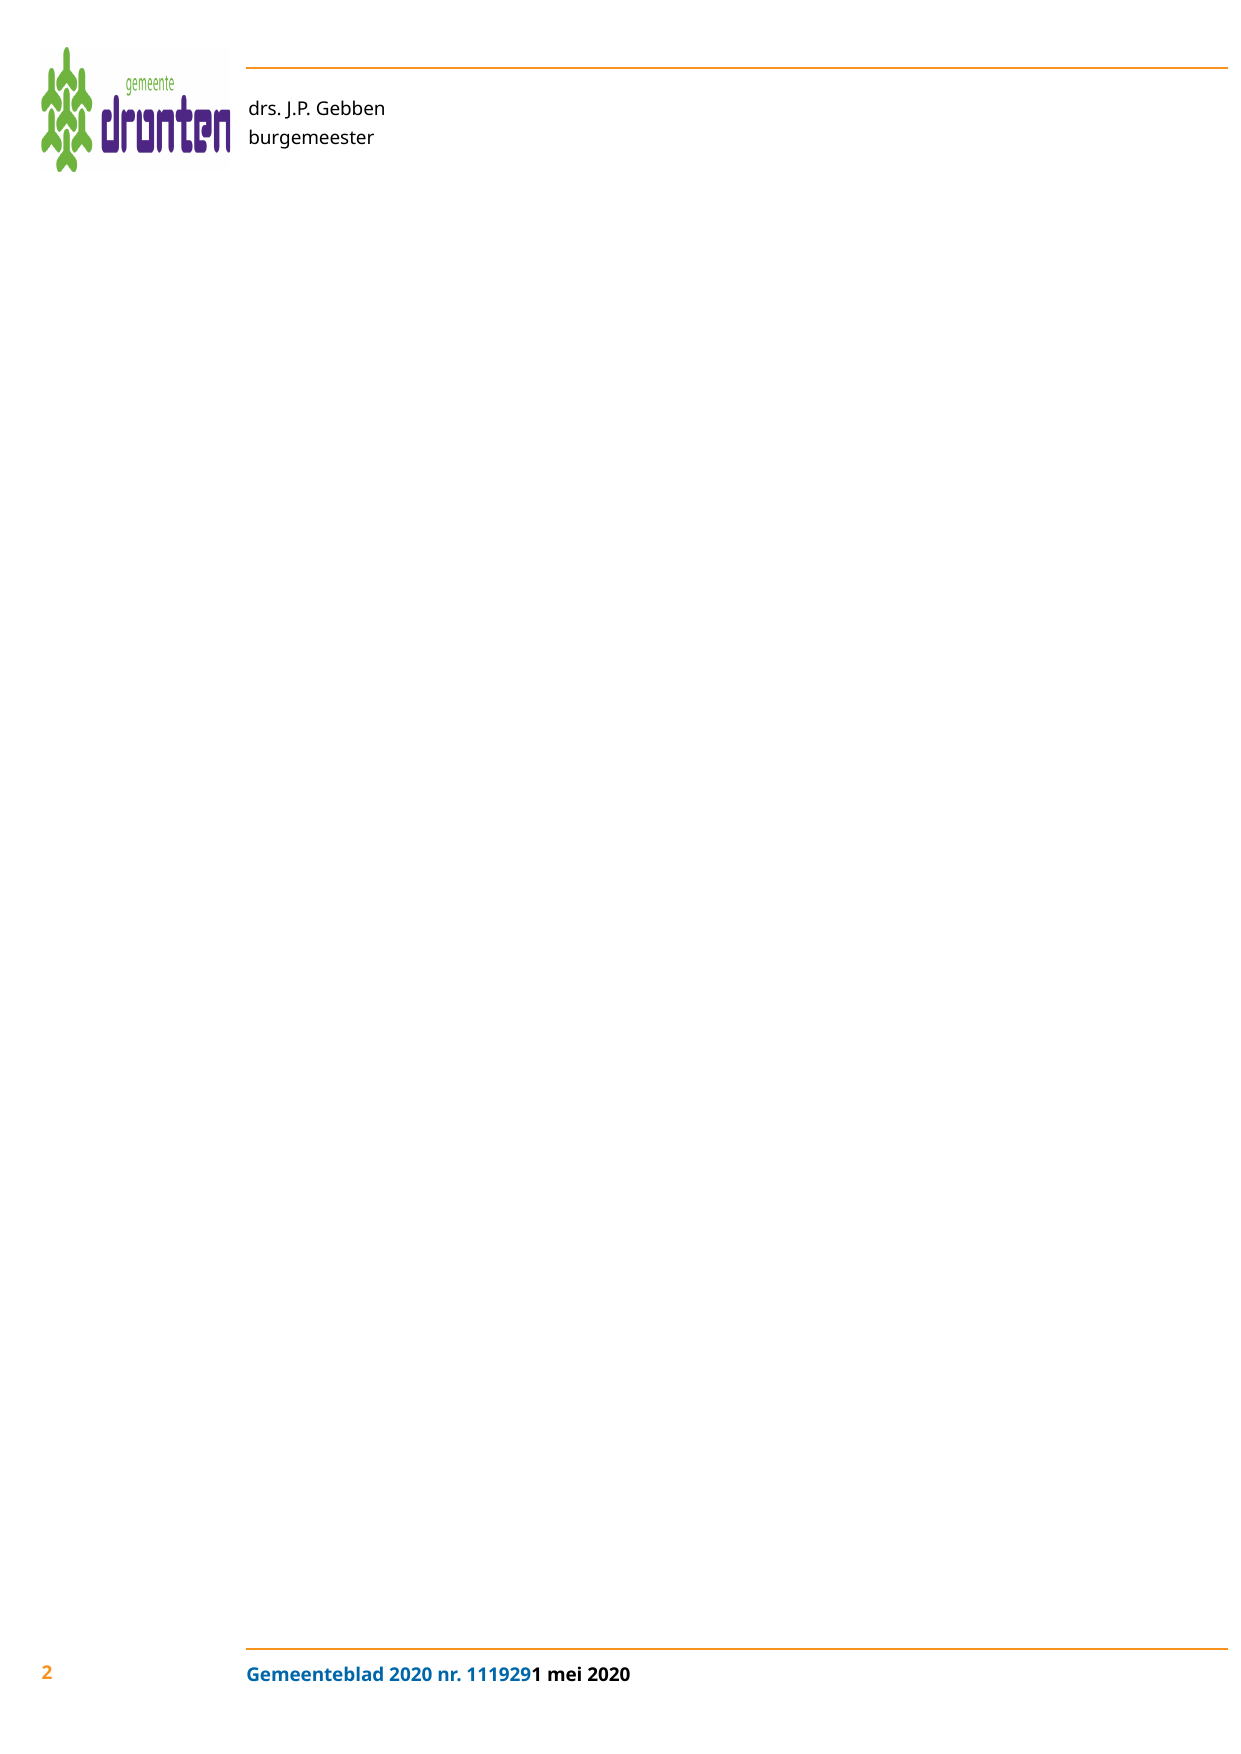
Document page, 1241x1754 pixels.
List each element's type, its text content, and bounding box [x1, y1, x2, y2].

text burgemeester [248, 124, 1152, 150]
picture [41, 47, 231, 172]
text drs. J.P. Gebben [248, 95, 1152, 121]
